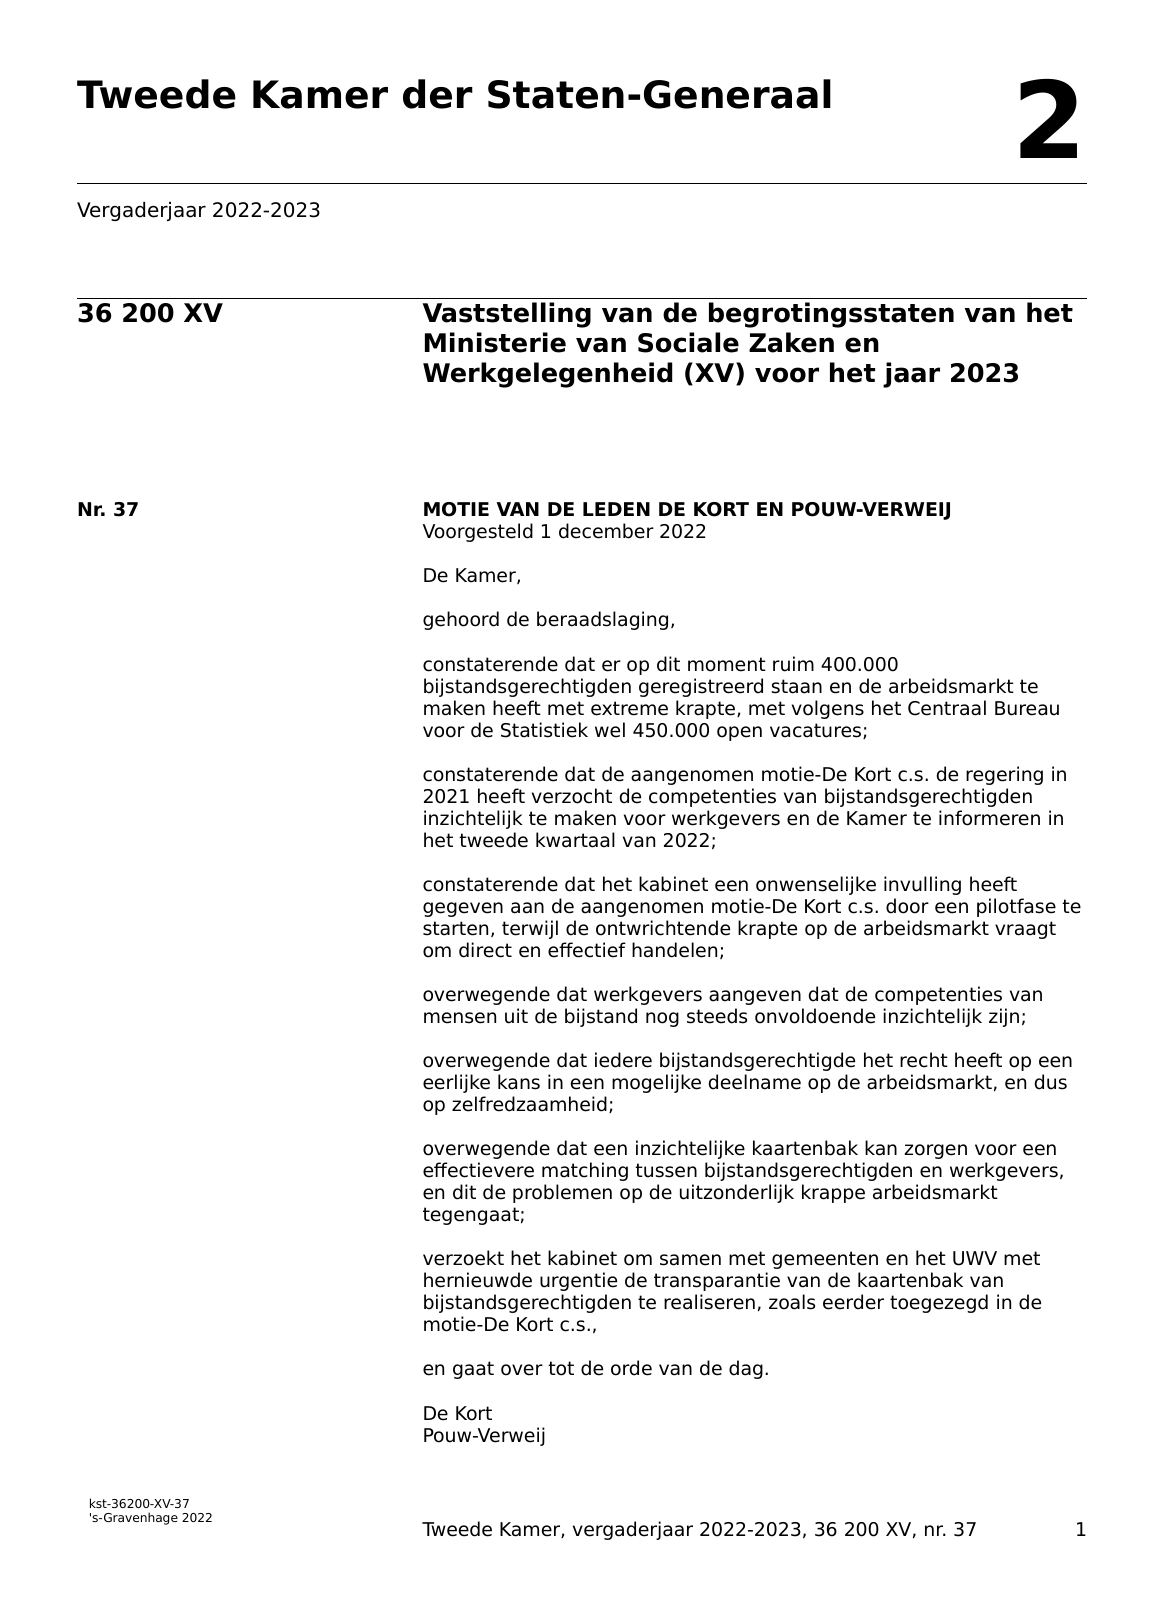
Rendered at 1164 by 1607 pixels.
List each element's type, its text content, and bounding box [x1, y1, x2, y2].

text constaterende dat de aangenomen motie-De Kort c.s. de regering in 2021 heeft verzocht de competenties van bijstandsgerechtigden inzichtelijk te maken voor werkgevers en de Kamer te informeren in het tweede kwartaal van 2022; [422, 764, 1087, 852]
text Pouw-Verweij [422, 1424, 1087, 1446]
text 's-Gravenhage 2022 [88, 1511, 323, 1525]
subtitle Nr. 37 MOTIE VAN DE LEDEN DE KORT EN POUW-VERWEIJ [77, 499, 1087, 521]
text De Kort [422, 1402, 1087, 1424]
text overwegende dat iedere bijstandsgerechtigde het recht heeft op een eerlijke kans in een mogelijke deelname op de arbeidsmarkt, en dus op zelfredzaamheid; [422, 1050, 1087, 1116]
text en gaat over tot de orde van de dag. [422, 1358, 1087, 1380]
subtitle 36 200 XV Vaststelling van de begrotingsstaten van het Ministerie van Sociale Zaken en Werkgelegenheid (XV) voor het jaar 2023 [77, 299, 1087, 388]
text De Kamer, [422, 565, 1087, 587]
text overwegende dat werkgevers aangeven dat de competenties van mensen uit de bijstand nog steeds onvoldoende inzichtelijk zijn; [422, 984, 1087, 1028]
text gehoord de beraadslaging, [422, 609, 1087, 631]
text constaterende dat er op dit moment ruim 400.000 bijstandsgerechtigden geregistreerd staan en de arbeidsmarkt te maken heeft met extreme krapte, met volgens het Centraal Bureau voor de Statistiek wel 450.000 open vacatures; [422, 653, 1087, 741]
text verzoekt het kabinet om samen met gemeenten en het UWV met hernieuwde urgentie de transparantie van de kaartenbak van bijstandsgerechtigden te realiseren, zoals eerder toegezegd in de motie-De Kort c.s., [422, 1248, 1087, 1336]
text kst-36200-XV-37 [88, 1497, 323, 1511]
text overwegende dat een inzichtelijke kaartenbak kan zorgen voor een effectievere matching tussen bijstandsgerechtigden en werkgevers, en dit de problemen op de uitzonderlijk krappe arbeidsmarkt tegengaat; [422, 1138, 1087, 1226]
table_cell Vergaderjaar 2022-2023 [77, 184, 1087, 298]
table_header 2 [886, 59, 1087, 183]
text constaterende dat het kabinet een onwenselijke invulling heeft gegeven aan de aangenomen motie-De Kort c.s. door een pilotfase te starten, terwijl de ontwrichtende krapte op de arbeidsmarkt vraagt om direct en effectief handelen; [422, 874, 1087, 962]
table_header Tweede Kamer der Staten-Generaal [77, 59, 886, 183]
text Voorgesteld 1 december 2022 [422, 521, 1087, 543]
